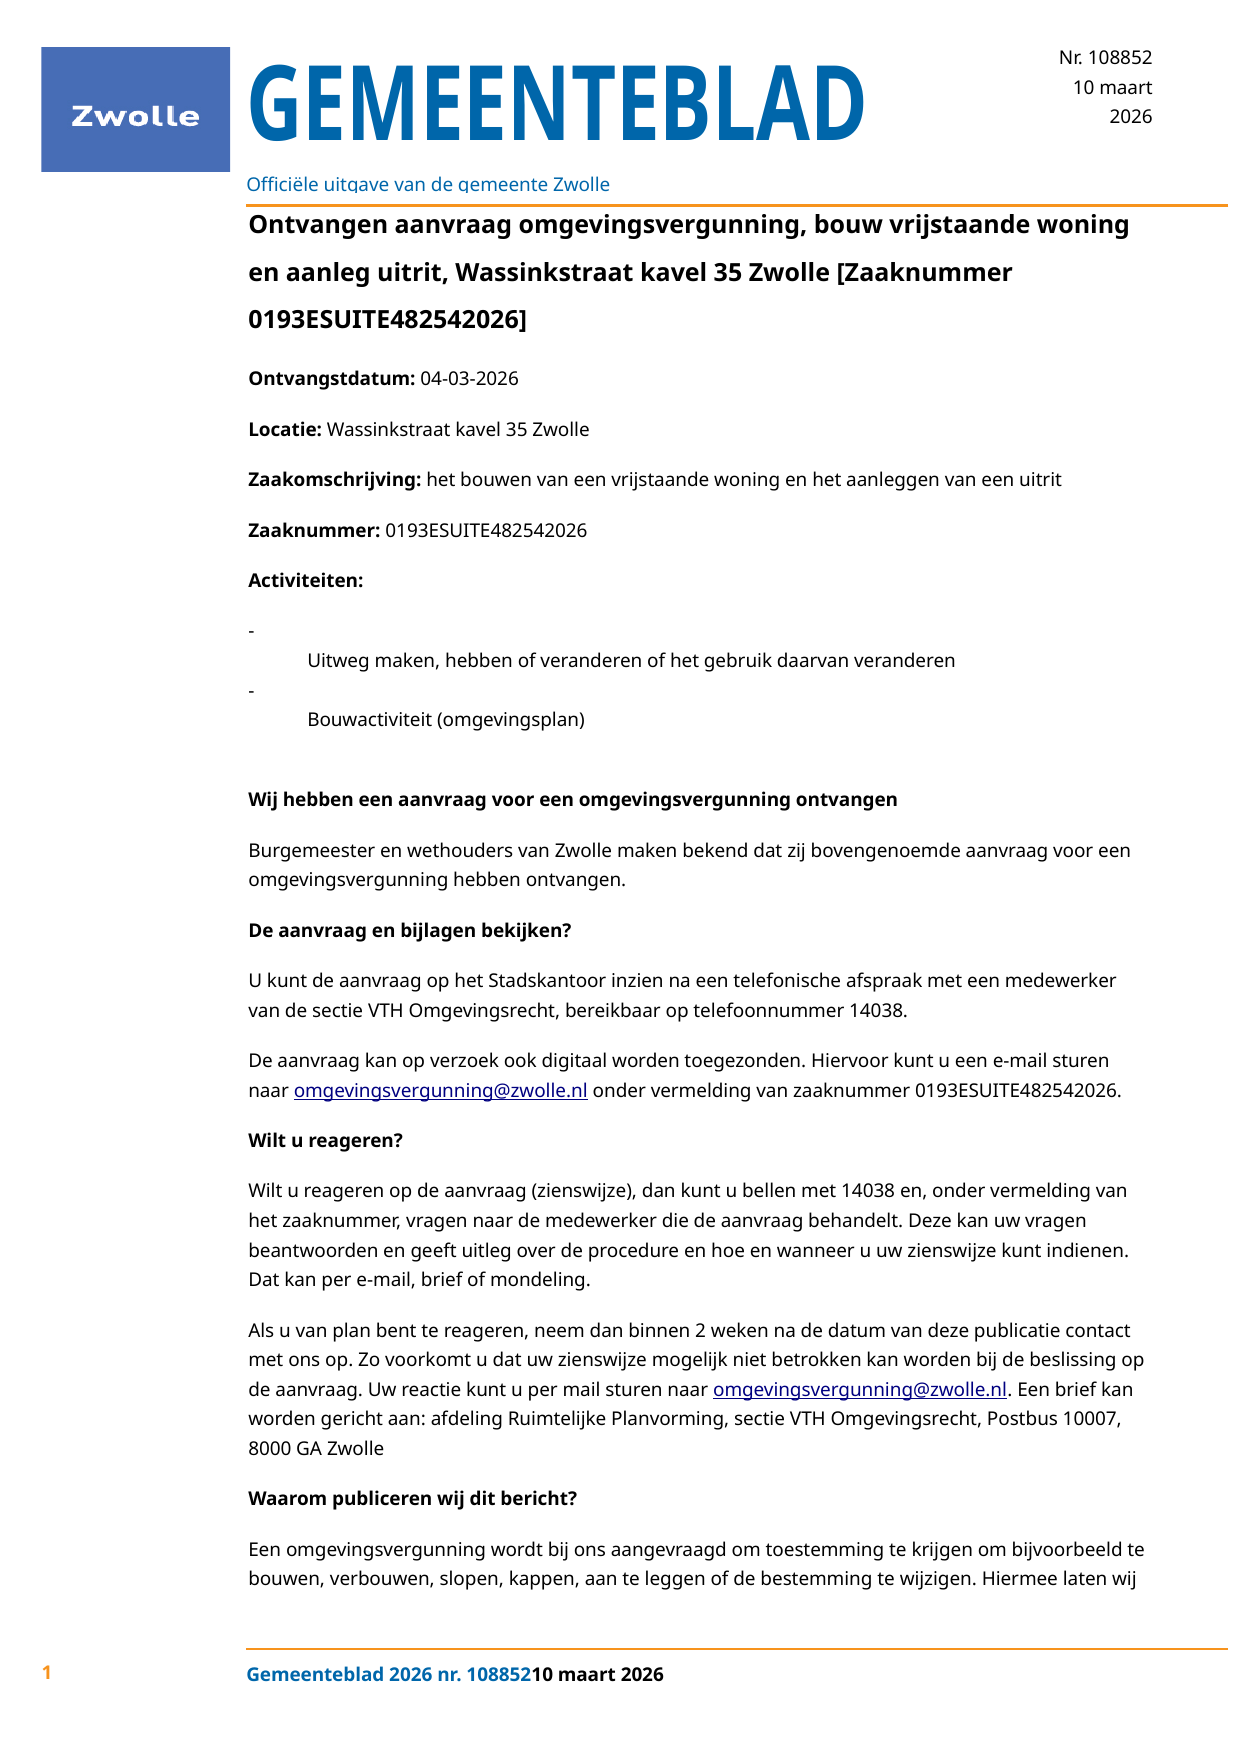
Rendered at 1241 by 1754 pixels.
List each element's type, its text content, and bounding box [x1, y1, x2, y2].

text De aanvraag kan op verzoek ook digitaal worden toegezonden. Hiervoor kunt u een e-mail sturen naar omgevingsvergunning@zwolle.nl onder vermelding van zaaknummer 0193ESUITE482542026. [248, 1047, 1152, 1102]
text Activiteiten: [248, 567, 1152, 593]
text Wilt u reageren op de aanvraag (zienswijze), dan kunt u bellen met 14038 en, onder vermelding van het zaaknummer, vragen naar de medewerker die de aanvraag behandelt. Deze kan uw vragen beantwoorden en geeft uitleg over de procedure en hoe en wanneer u uw zienswijze kunt indienen. Dat kan per e-mail, brief of mondeling. [248, 1178, 1152, 1292]
text Locatie: Wassinkstraat kavel 35 Zwolle [248, 416, 1152, 442]
text Burgemeester en wethouders van Zwolle maken bekend dat zij bovengenoemde aanvraag voor een omgevingsvergunning hebben ontvangen. [248, 837, 1152, 892]
text Waarom publiceren wij dit bericht? [248, 1486, 1152, 1511]
text Ontvangen aanvraag omgevingsvergunning, bouw vrijstaande woning en aanleg uitrit, Wassinkstraat kavel 35 Zwolle [Zaaknummer 0193ESUITE482542026] [248, 207, 1152, 336]
text Zaaknummer: 0193ESUITE482542026 [248, 517, 1152, 542]
list Bouwactiviteit (omgevingsplan) [248, 706, 1152, 732]
text U kunt de aanvraag op het Stadskantoor inzien na een telefonische afspraak met een medewerker van de sectie VTH Omgevingsrecht, bereikbaar op telefoonnummer 14038. [248, 967, 1152, 1022]
text Wij hebben een aanvraag voor een omgevingsvergunning ontvangen [248, 786, 1152, 812]
list Uitweg maken, hebben of veranderen of het gebruik daarvan veranderen [248, 647, 1152, 673]
text De aanvraag en bijlagen bekijken? [248, 917, 1152, 942]
text Ontvangstdatum: 04-03-2026 [248, 366, 1152, 391]
text Als u van plan bent te reageren, neem dan binnen 2 weken na de datum van deze publicatie contact met ons op. Zo voorkomt u dat uw zienswijze mogelijk niet betrokken kan worden bij de beslissing op de aanvraag. Uw reactie kunt u per mail sturen naar omgevingsvergunning@zwolle.nl. Een brief kan worden gericht aan: afdeling Ruimtelijke Planvorming, sectie VTH Omgevingsrecht, Postbus 10007, 8000 GA Zwolle [248, 1317, 1152, 1461]
text Zaakomschrijving: het bouwen van een vrijstaande woning en het aanleggen van een uitrit [248, 466, 1152, 492]
text Wilt u reageren? [248, 1127, 1152, 1153]
picture [41, 47, 231, 172]
text Een omgevingsvergunning wordt bij ons aangevraagd om toestemming te krijgen om bijvoorbeeld te bouwen, verbouwen, slopen, kappen, aan te leggen of de bestemming te wijzigen. Hiermee laten wij [248, 1536, 1152, 1591]
